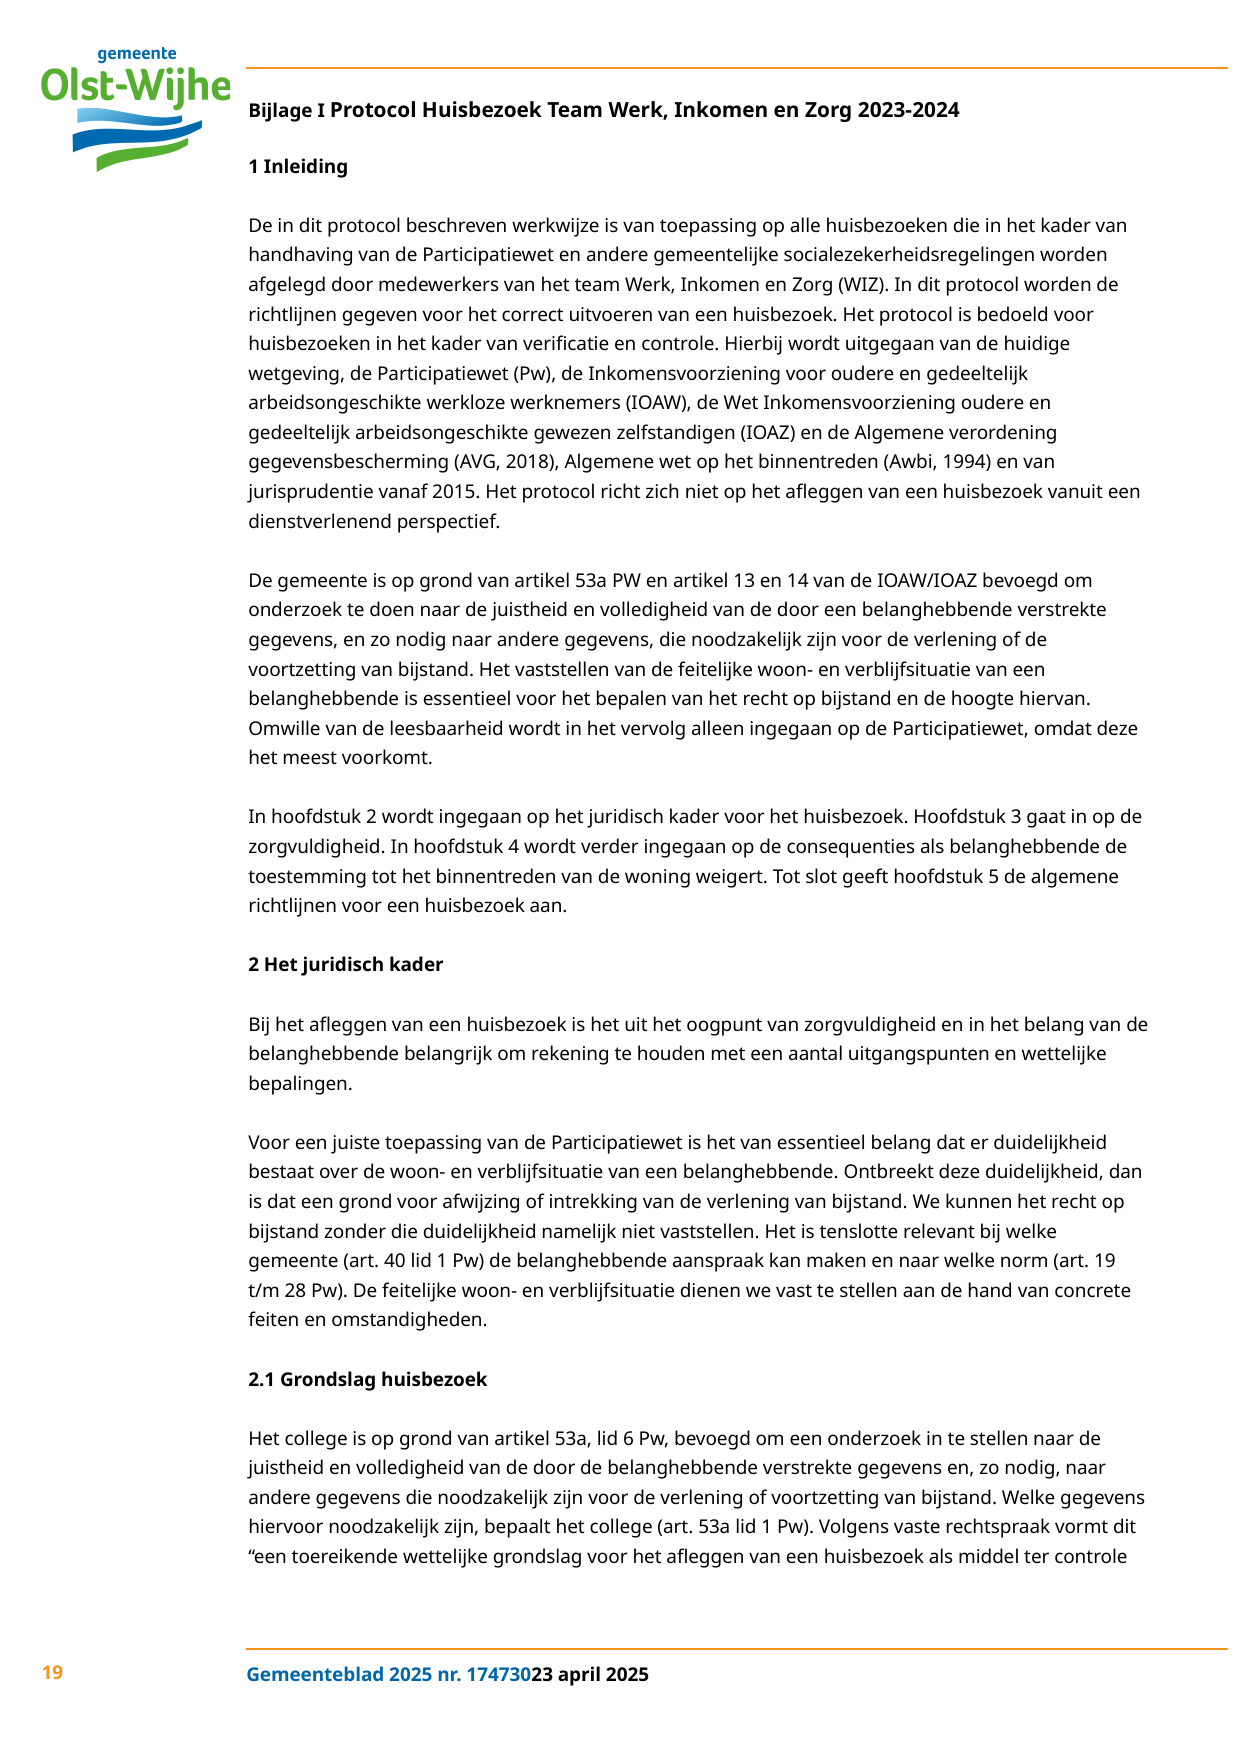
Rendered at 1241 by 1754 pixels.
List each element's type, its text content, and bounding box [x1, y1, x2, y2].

text In hoofdstuk 2 wordt ingegaan op het juridisch kader voor het huisbezoek. Hoofdstuk 3 gaat in op de zorgvuldigheid. In hoofdstuk 4 wordt verder ingegaan op de consequenties als belanghebbende de toestemming tot het binnentreden van de woning weigert. Tot slot geeft hoofdstuk 5 de algemene richtlijnen voor een huisbezoek aan. [248, 804, 1152, 918]
text De in dit protocol beschreven werkwijze is van toepassing op alle huisbezoeken die in het kader van handhaving van de Participatiewet en andere gemeentelijke socialezekerheidsregelingen worden afgelegd door medewerkers van het team Werk, Inkomen en Zorg (WIZ). In dit protocol worden de richtlijnen gegeven voor het correct uitvoeren van een huisbezoek. Het protocol is bedoeld voor huisbezoeken in het kader van verificatie en controle. Hierbij wordt uitgegaan van de huidige wetgeving, de Participatiewet (Pw), de Inkomensvoorziening voor oudere en gedeeltelijk arbeidsongeschikte werkloze werknemers (IOAW), de Wet Inkomensvoorziening oudere en gedeeltelijk arbeidsongeschikte gewezen zelfstandigen (IOAZ) en de Algemene verordening gegevensbescherming (AVG, 2018), Algemene wet op het binnentreden (Awbi, 1994) en van jurisprudentie vanaf 2015. Het protocol richt zich niet op het afleggen van een huisbezoek vanuit een dienstverlenend perspectief. [248, 212, 1152, 534]
text 2 Het juridisch kader [248, 952, 1152, 977]
text Voor een juiste toepassing van de Participatiewet is het van essentieel belang dat er duidelijkheid bestaat over de woon- en verblijfsituatie van een belanghebbende. Ontbreekt deze duidelijkheid, dan is dat een grond voor afwijzing of intrekking van de verlening van bijstand. We kunnen het recht op bijstand zonder die duidelijkheid namelijk niet vaststellen. Het is tenslotte relevant bij welke gemeente (art. 40 lid 1 Pw) de belanghebbende aanspraak kan maken en naar welke norm (art. 19 t/m 28 Pw). De feitelijke woon- en verblijfsituatie dienen we vast te stellen aan de hand van concrete feiten en omstandigheden. [248, 1129, 1152, 1332]
text 1 Inleiding [248, 153, 1152, 179]
text De gemeente is op grond van artikel 53a PW en artikel 13 en 14 van de IOAW/IOAZ bevoegd om onderzoek te doen naar de juistheid en volledigheid van de door een belanghebbende verstrekte gegevens, en zo nodig naar andere gegevens, die noodzakelijk zijn voor de verlening of de voortzetting van bijstand. Het vaststellen van de feitelijke woon- en verblijfsituatie van een belanghebbende is essentieel voor het bepalen van het recht op bijstand en de hoogte hiervan. Omwille van de leesbaarheid wordt in het vervolg alleen ingegaan op de Participatiewet, omdat deze het meest voorkomt. [248, 567, 1152, 770]
text Het college is op grond van artikel 53a, lid 6 Pw, bevoegd om een onderzoek in te stellen naar de juistheid en volledigheid van de door de belanghebbende verstrekte gegevens en, zo nodig, naar andere gegevens die noodzakelijk zijn voor de verlening of voortzetting van bijstand. Welke gegevens hiervoor noodzakelijk zijn, bepaalt het college (art. 53a lid 1 Pw). Volgens vaste rechtspraak vormt dit “een toereikende wettelijke grondslag voor het afleggen van een huisbezoek als middel ter controle [248, 1425, 1152, 1569]
text 2.1 Grondslag huisbezoek [248, 1366, 1152, 1392]
text Bij het afleggen van een huisbezoek is het uit het oogpunt van zorgvuldigheid en in het belang van de belanghebbende belangrijk om rekening te houden met een aantal uitgangspunten en wettelijke bepalingen. [248, 1011, 1152, 1096]
text Bijlage I Protocol Huisbezoek Team Werk, Inkomen en Zorg 2023-2024 [248, 95, 1152, 123]
picture [41, 47, 231, 172]
